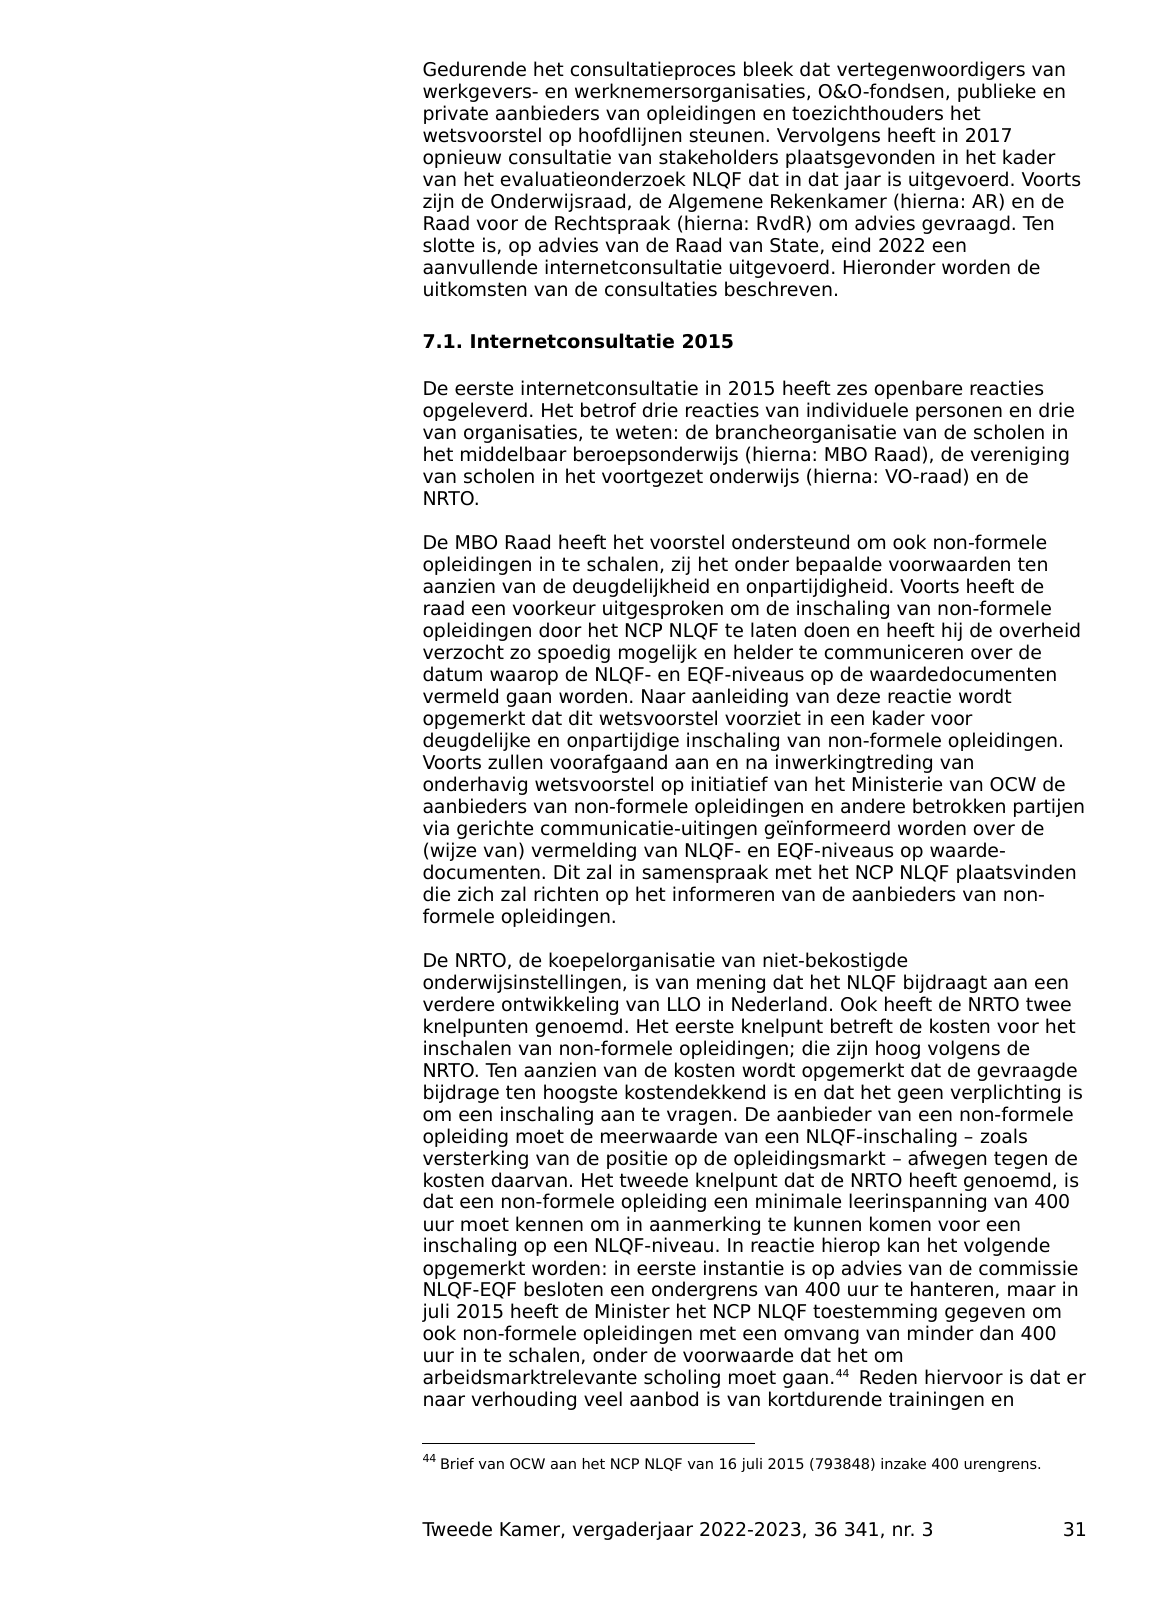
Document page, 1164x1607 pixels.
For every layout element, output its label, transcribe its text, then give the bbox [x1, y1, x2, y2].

text Gedurende het consultatieproces bleek dat vertegenwoordigers van werkgevers- en werknemersorganisaties, O&O-fondsen, publieke en private aanbieders van opleidingen en toezichthouders het wetsvoorstel op hoofdlijnen steunen. Vervolgens heeft in 2017 opnieuw consultatie van stakeholders plaatsgevonden in het kader van het evaluatieonderzoek NLQF dat in dat jaar is uitgevoerd. Voorts zijn de Onderwijsraad, de Algemene Rekenkamer (hierna: AR) en de Raad voor de Rechtspraak (hierna: RvdR) om advies gevraagd. Ten slotte is, op advies van de Raad van State, eind 2022 een aanvullende internetconsultatie uitgevoerd. Hieronder worden de uitkomsten van de consultaties beschreven. [422, 59, 1087, 301]
text De NRTO, de koepelorganisatie van niet-bekostigde onderwijsinstellingen, is van mening dat het NLQF bijdraagt aan een verdere ontwikkeling van LLO in Nederland. Ook heeft de NRTO twee knelpunten genoemd. Het eerste knelpunt betreft de kosten voor het inschalen van non-formele opleidingen; die zijn hoog volgens de NRTO. Ten aanzien van de kosten wordt opgemerkt dat de gevraagde bijdrage ten hoogste kostendekkend is en dat het geen verplichting is om een inschaling aan te vragen. De aanbieder van een non-formele opleiding moet de meerwaarde van een NLQF-inschaling – zoals versterking van de positie op de opleidingsmarkt – afwegen tegen de kosten daarvan. Het tweede knelpunt dat de NRTO heeft genoemd, is dat een non-formele opleiding een minimale leerinspanning van 400 uur moet kennen om in aanmerking te kunnen komen voor een inschaling op een NLQF-niveau. In reactie hierop kan het volgende opgemerkt worden: in eerste instantie is op advies van de commissie NLQF-EQF besloten een ondergrens van 400 uur te hanteren, maar in juli 2015 heeft de Minister het NCP NLQF toestemming gegeven om ook non-formele opleidingen met een omvang van minder dan 400 uur in te schalen, onder de voorwaarde dat het om arbeidsmarktrelevante scholing moet gaan. Reden hiervoor is dat er naar verhouding veel aanbod is van kortdurende trainingen en [422, 950, 1087, 1411]
text De eerste internetconsultatie in 2015 heeft zes openbare reacties opgeleverd. Het betrof drie reacties van individuele personen en drie van organisaties, te weten: de brancheorganisatie van de scholen in het middelbaar beroepsonderwijs (hierna: MBO Raad), de vereniging van scholen in het voortgezet onderwijs (hierna: VO-raad) en de NRTO. [422, 378, 1087, 510]
text De MBO Raad heeft het voorstel ondersteund om ook non-formele opleidingen in te schalen, zij het onder bepaalde voorwaarden ten aanzien van de deugdelijkheid en onpartijdigheid. Voorts heeft de raad een voorkeur uitgesproken om de inschaling van non-formele opleidingen door het NCP NLQF te laten doen en heeft hij de overheid verzocht zo spoedig mogelijk en helder te communiceren over de datum waarop de NLQF- en EQF-niveaus op de waardedocumenten vermeld gaan worden. Naar aanleiding van deze reactie wordt opgemerkt dat dit wetsvoorstel voorziet in een kader voor deugdelijke en onpartijdige inschaling van non-formele opleidingen. Voorts zullen voorafgaand aan en na inwerkingtreding van onderhavig wetsvoorstel op initiatief van het Ministerie van OCW de aanbieders van non-formele opleidingen en andere betrokken partijen via gerichte communicatie-uitingen geïnformeerd worden over de (wijze van) vermelding van NLQF- en EQF-niveaus op waarde-documenten. Dit zal in samenspraak met het NCP NLQF plaatsvinden die zich zal richten op het informeren van de aanbieders van non-formele opleidingen. [422, 532, 1087, 927]
subtitle 7.1. Internetconsultatie 2015 [422, 331, 1087, 353]
text Brief van OCW aan het NCP NLQF van 16 juli 2015 (793848) inzake 400 urengrens. [422, 1452, 1087, 1474]
